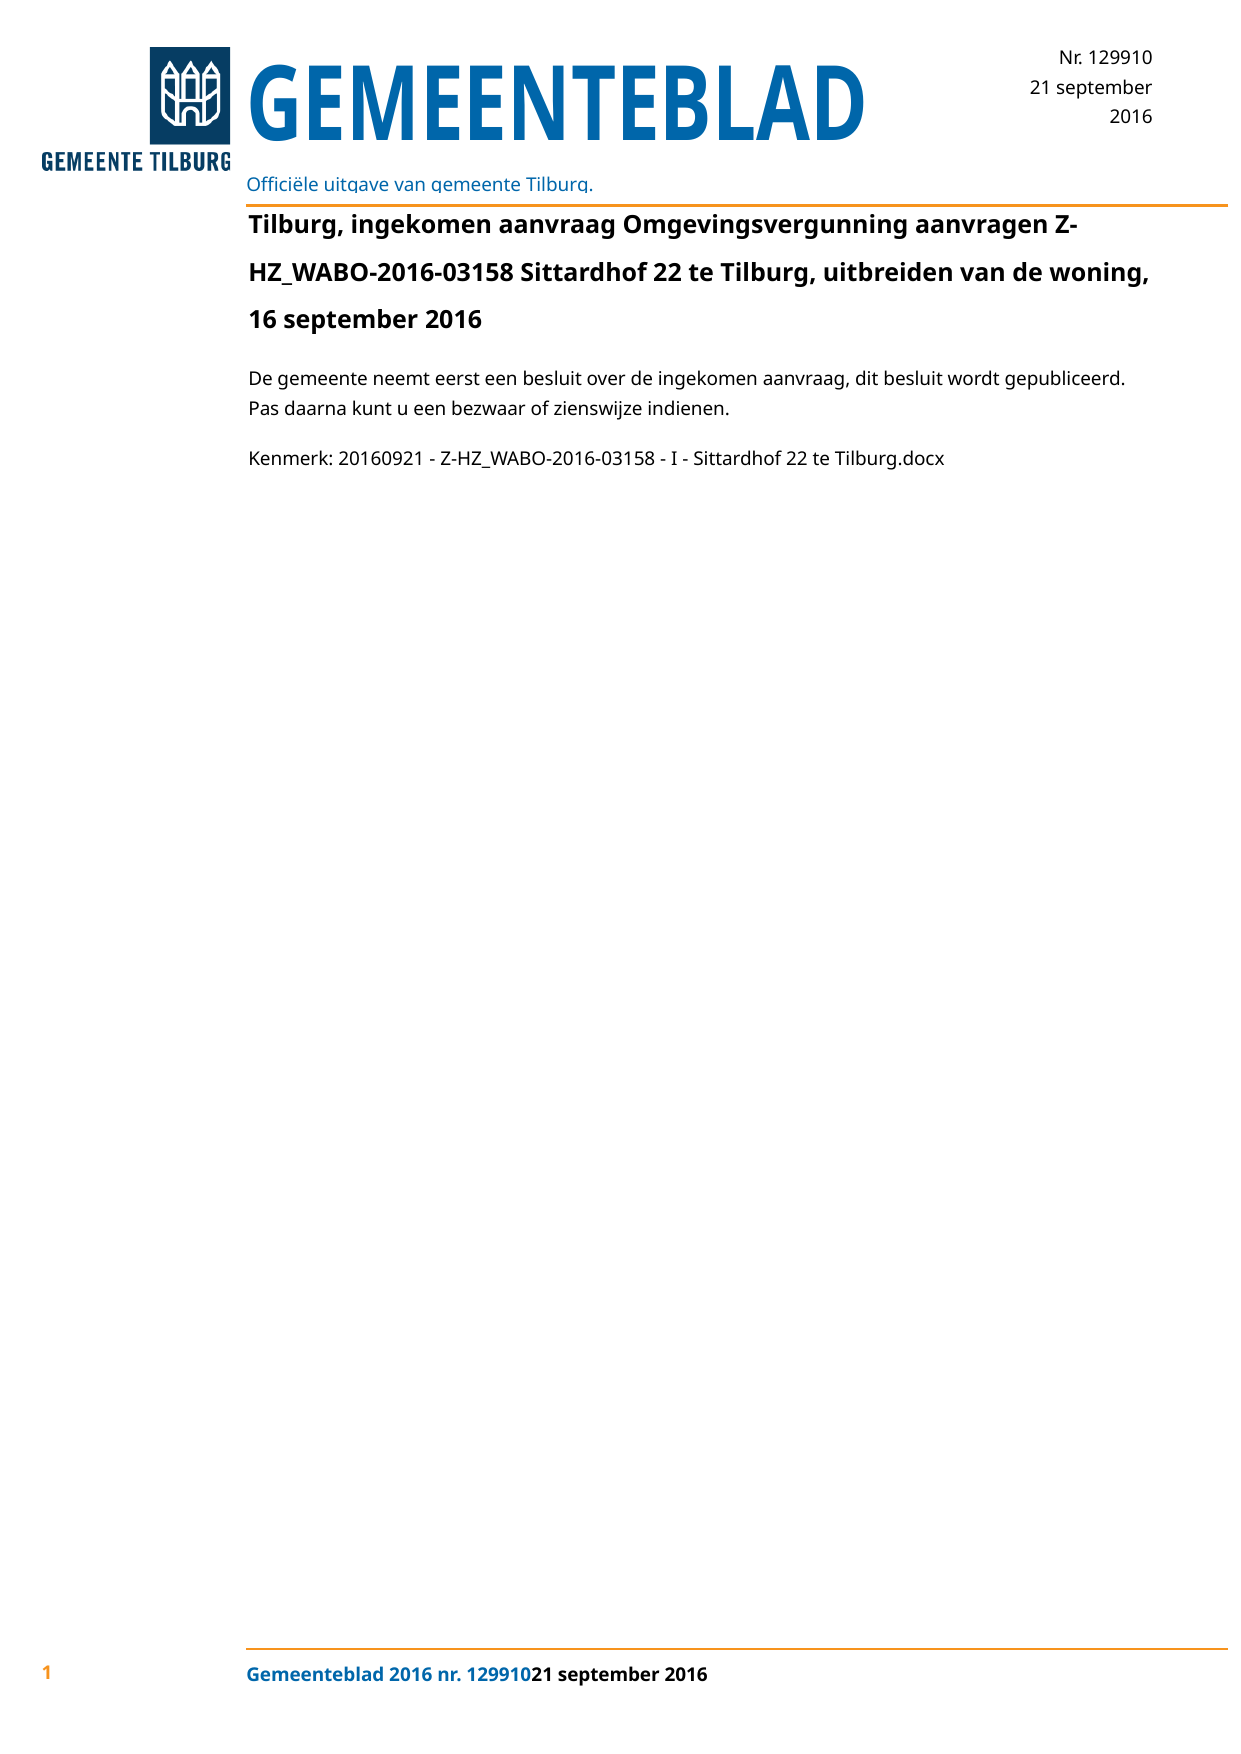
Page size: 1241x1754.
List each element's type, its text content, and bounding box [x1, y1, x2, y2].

picture [41, 47, 231, 172]
text Tilburg, ingekomen aanvraag Omgevingsvergunning aanvragen Z-HZ_WABO-2016-03158 Sittardhof 22 te Tilburg, uitbreiden van de woning, 16 september 2016 [248, 207, 1152, 336]
text Kenmerk: 20160921 - Z-HZ_WABO-2016-03158 - I - Sittardhof 22 te Tilburg.docx [248, 446, 1152, 471]
text De gemeente neemt eerst een besluit over de ingekomen aanvraag, dit besluit wordt gepubliceerd. Pas daarna kunt u een bezwaar of zienswijze indienen. [248, 366, 1152, 421]
